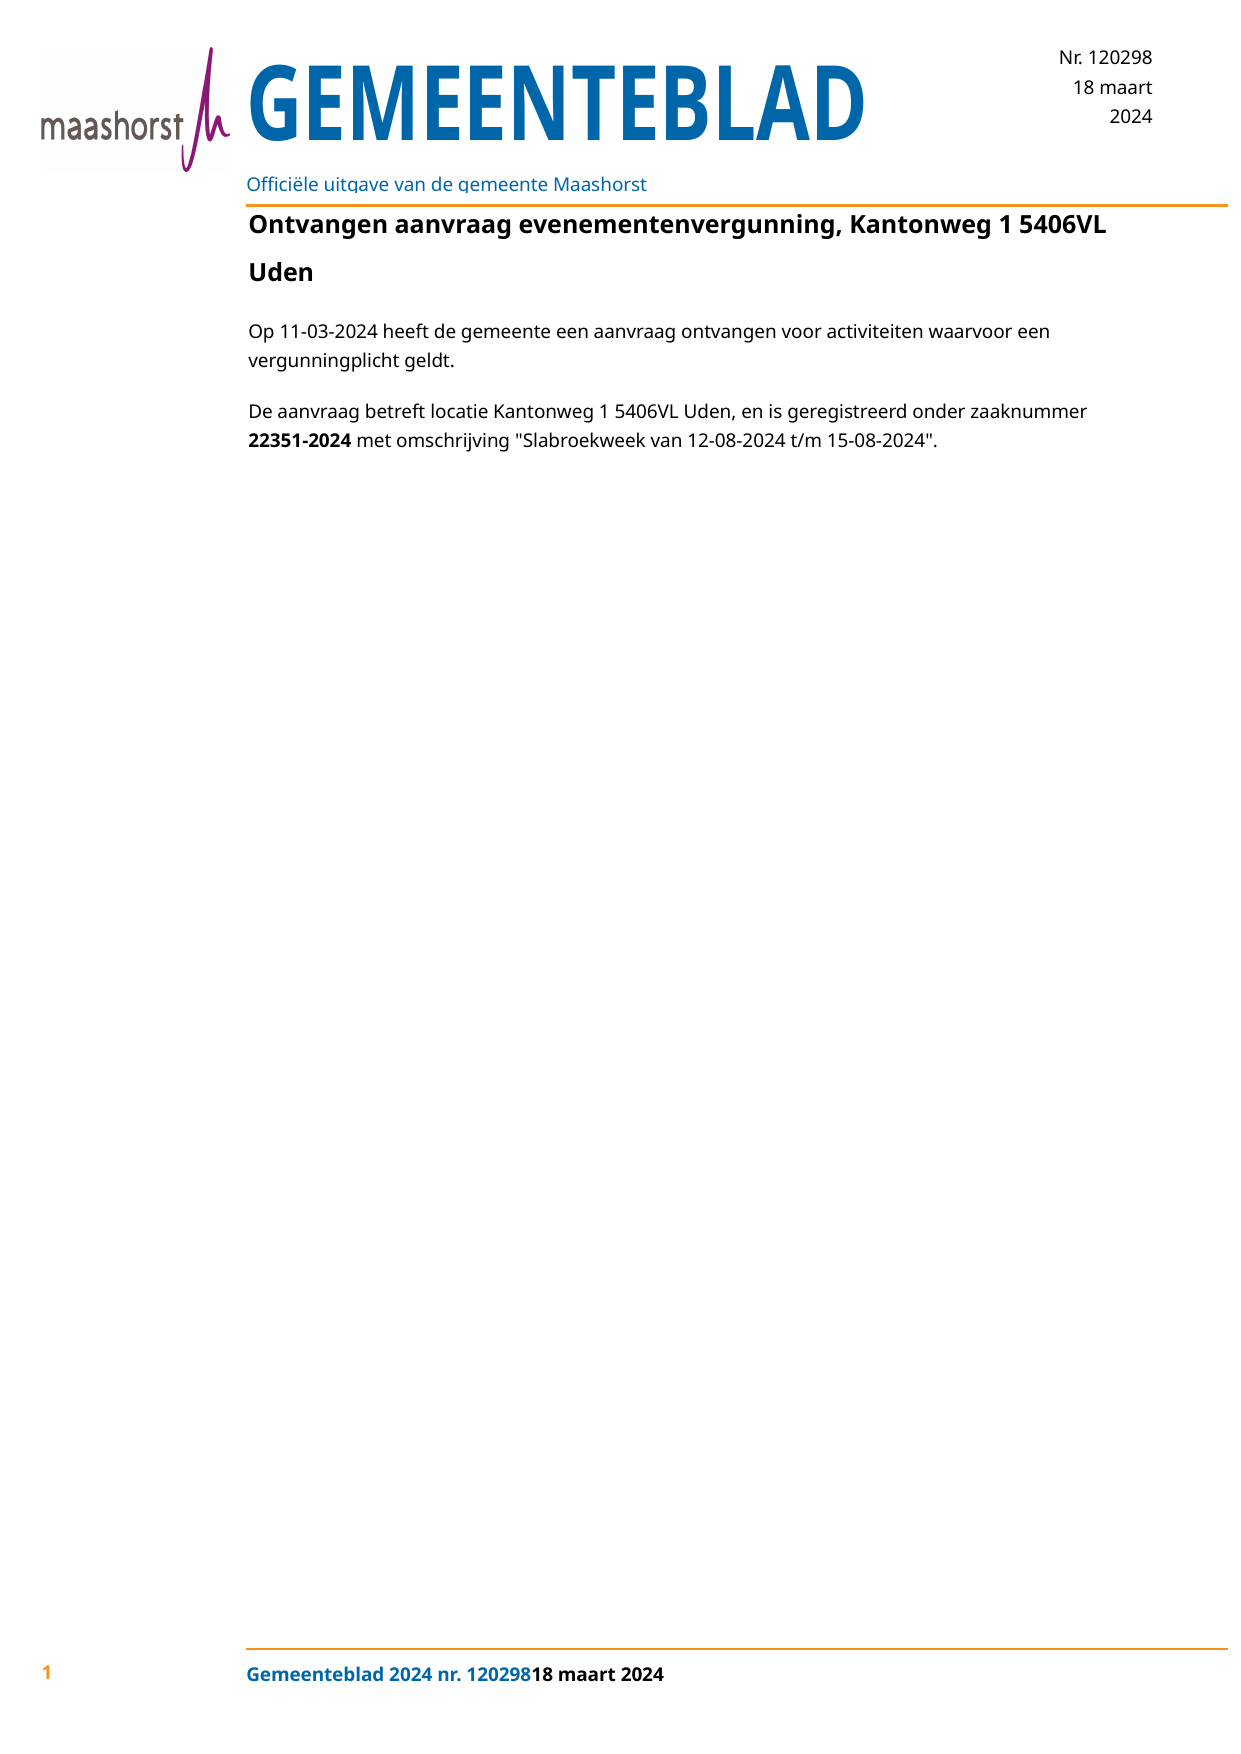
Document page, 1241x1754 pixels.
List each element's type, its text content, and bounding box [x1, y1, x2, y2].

text Op 11-03-2024 heeft de gemeente een aanvraag ontvangen voor activiteiten waarvoor een vergunningplicht geldt. [248, 318, 1152, 373]
text De aanvraag betreft locatie Kantonweg 1 5406VL Uden, en is geregistreerd onder zaaknummer 22351-2024 met omschrijving "Slabroekweek van 12-08-2024 t/m 15-08-2024". [248, 398, 1152, 453]
text Ontvangen aanvraag evenementenvergunning, Kantonweg 1 5406VL Uden [248, 207, 1152, 288]
picture [41, 47, 231, 172]
